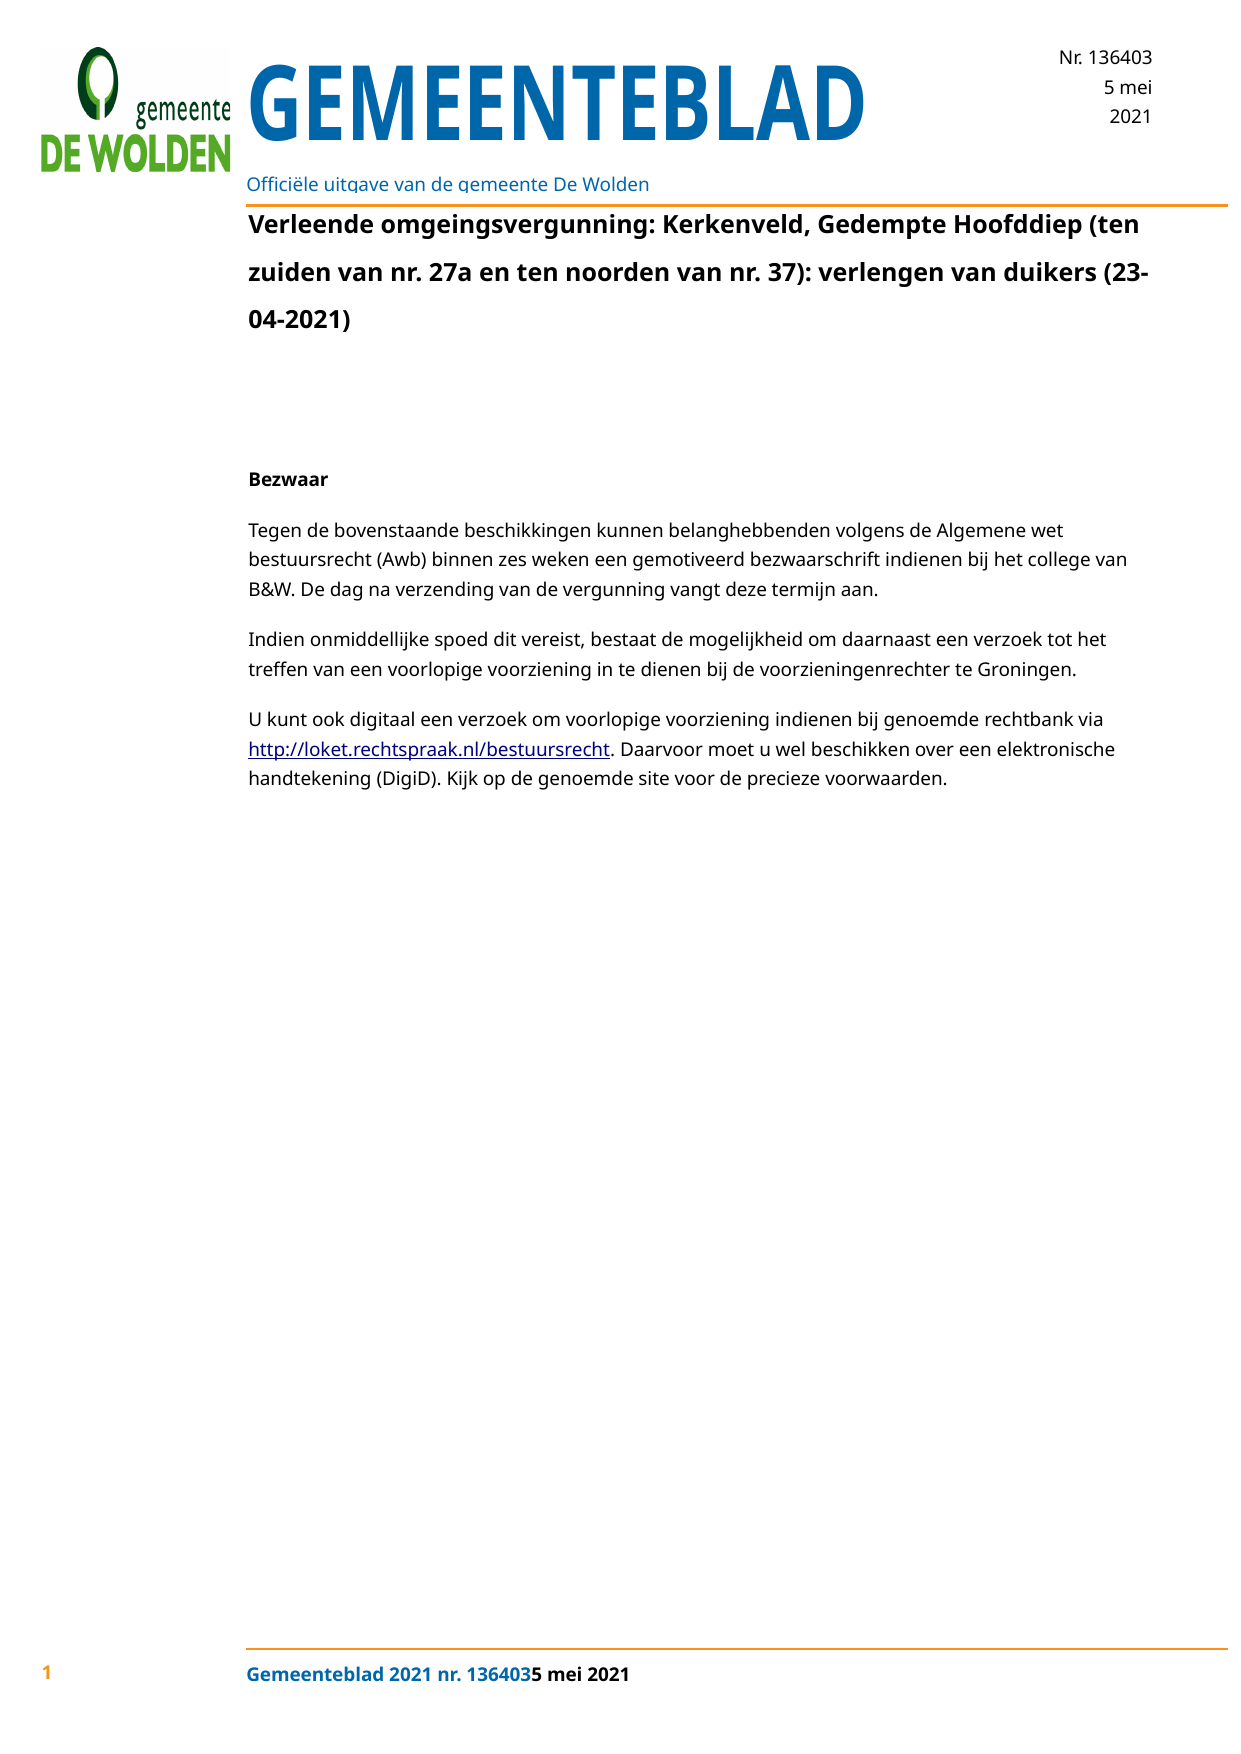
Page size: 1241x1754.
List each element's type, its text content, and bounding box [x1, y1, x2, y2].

picture [41, 47, 231, 172]
text U kunt ook digitaal een verzoek om voorlopige voorziening indienen bij genoemde rechtbank via http://loket.rechtspraak.nl/bestuursrecht. Daarvoor moet u wel beschikken over een elektronische handtekening (DigiD). Kijk op de genoemde site voor de precieze voorwaarden. [248, 706, 1152, 791]
text Verleende omgeingsvergunning: Kerkenveld, Gedempte Hoofddiep (ten zuiden van nr. 27a en ten noorden van nr. 37): verlengen van duikers (23-04-2021) [248, 207, 1152, 336]
text Bezwaar [248, 466, 1152, 492]
text Tegen de bovenstaande beschikkingen kunnen belanghebbenden volgens de Algemene wet bestuursrecht (Awb) binnen zes weken een gemotiveerd bezwaarschrift indienen bij het college van B&W. De dag na verzending van de vergunning vangt deze termijn aan. [248, 517, 1152, 602]
text Indien onmiddellijke spoed dit vereist, bestaat de mogelijkheid om daarnaast een verzoek tot het treffen van een voorlopige voorziening in te dienen bij de voorzieningenrechter te Groningen. [248, 626, 1152, 682]
